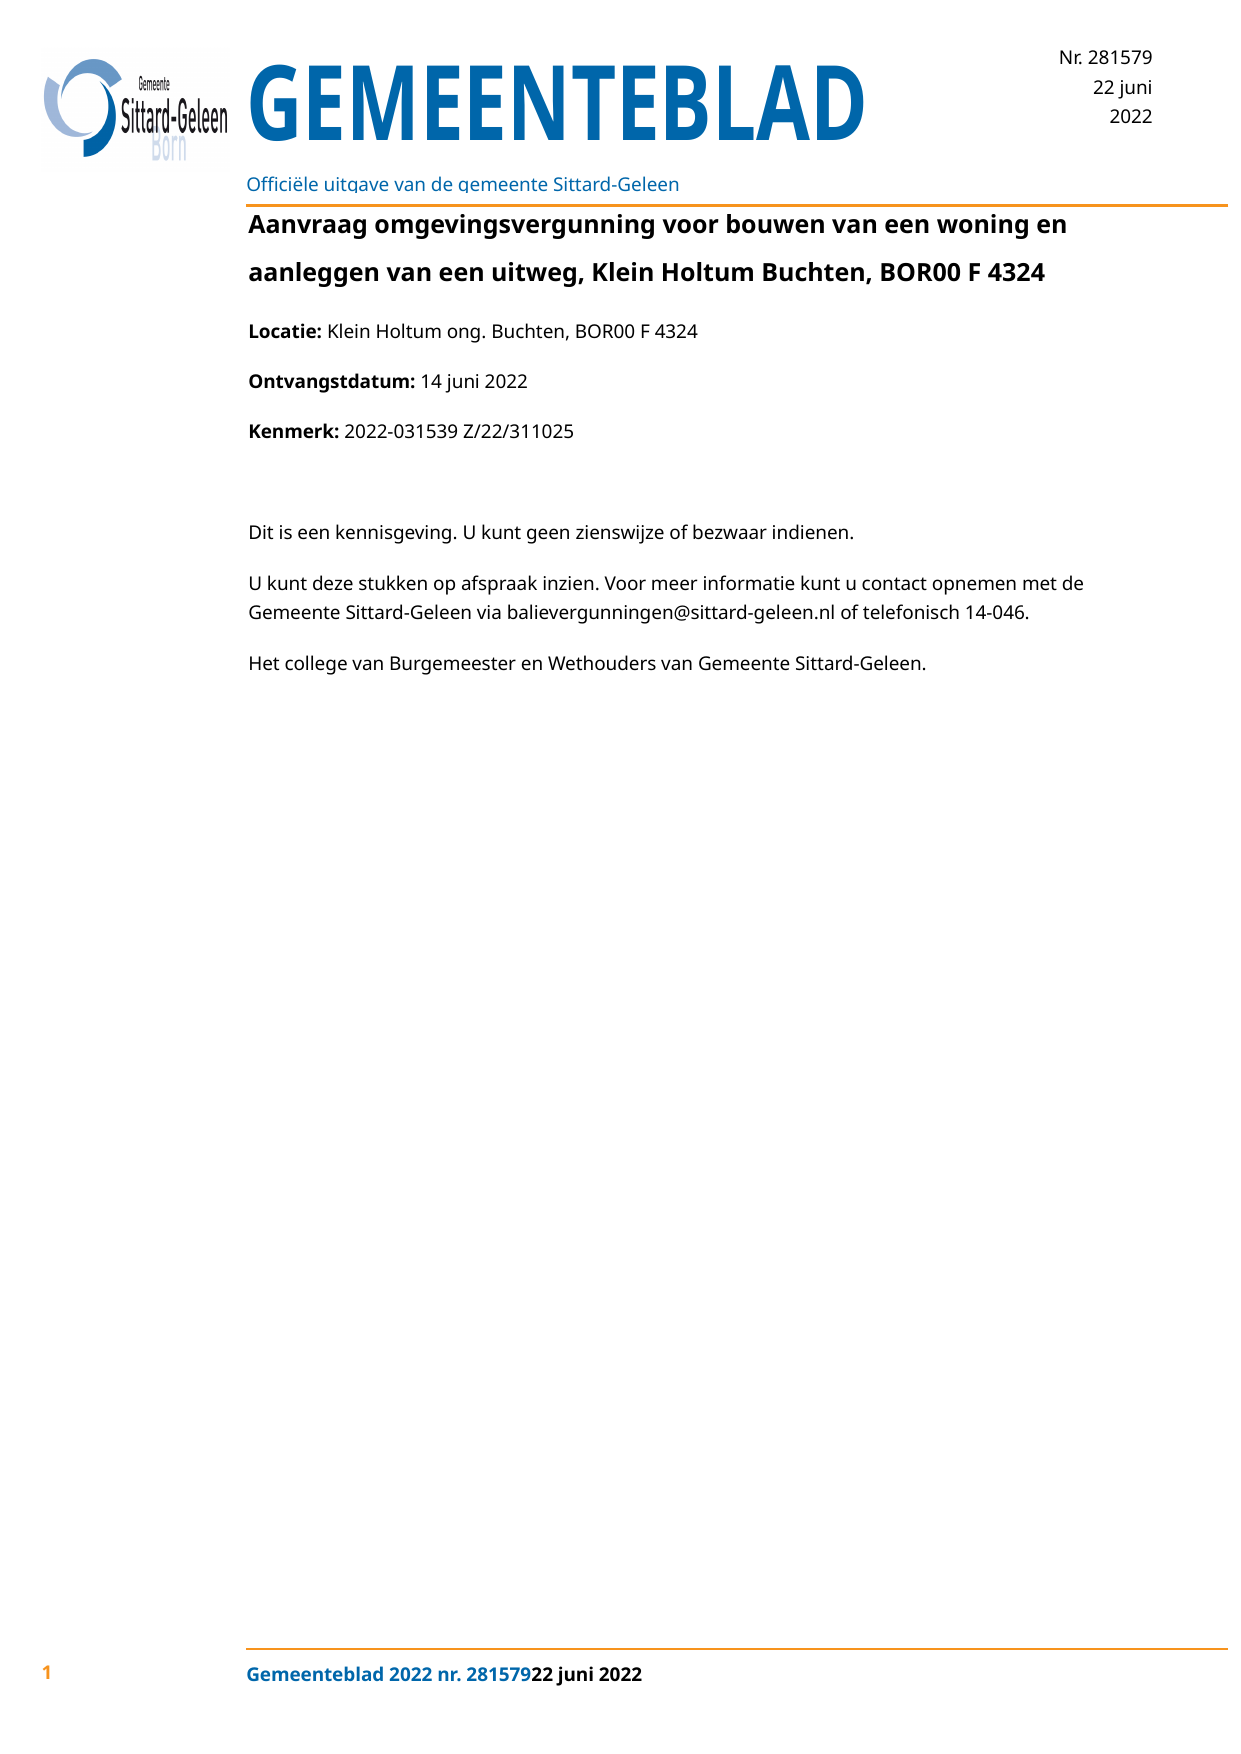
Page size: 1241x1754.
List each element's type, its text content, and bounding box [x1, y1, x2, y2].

text Dit is een kennisgeving. U kunt geen zienswijze of bezwaar indienen. [248, 519, 1152, 545]
text Kenmerk: 2022-031539 Z/22/311025 [248, 419, 1152, 444]
text Ontvangstdatum: 14 juni 2022 [248, 368, 1152, 394]
text Locatie: Klein Holtum ong. Buchten, BOR00 F 4324 [248, 318, 1152, 344]
text Aanvraag omgevingsvergunning voor bouwen van een woning en aanleggen van een uitweg, Klein Holtum Buchten, BOR00 F 4324 [248, 207, 1152, 288]
picture [41, 47, 231, 172]
text U kunt deze stukken op afspraak inzien. Voor meer informatie kunt u contact opnemen met de Gemeente Sittard-Geleen via balievergunningen@sittard-geleen.nl of telefonisch 14-046. [248, 570, 1152, 625]
text Het college van Burgemeester en Wethouders van Gemeente Sittard-Geleen. [248, 650, 1152, 676]
